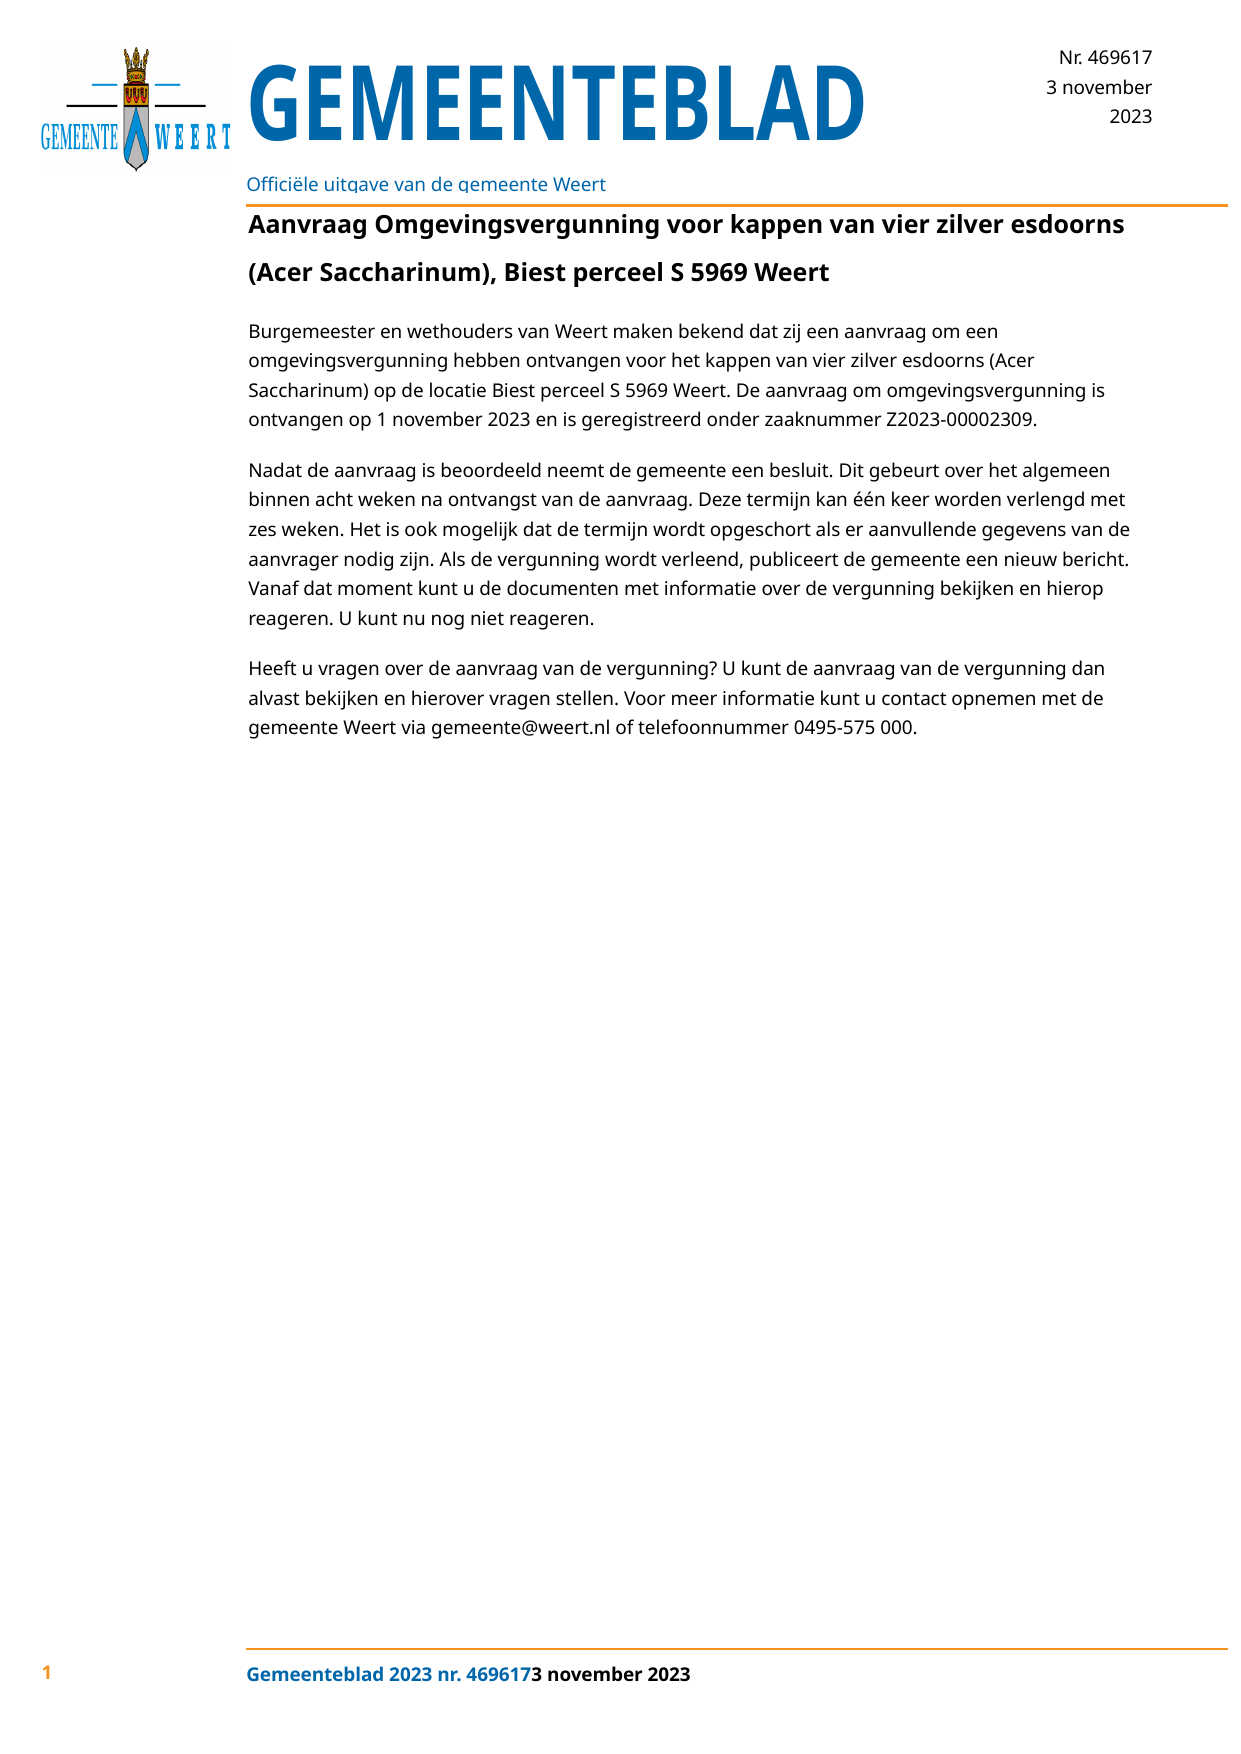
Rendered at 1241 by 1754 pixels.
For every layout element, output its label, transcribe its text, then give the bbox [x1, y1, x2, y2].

text Heeft u vragen over de aanvraag van de vergunning? U kunt de aanvraag van de vergunning dan alvast bekijken en hierover vragen stellen. Voor meer informatie kunt u contact opnemen met de gemeente Weert via gemeente@weert.nl of telefoonnummer 0495-575 000. [248, 655, 1152, 740]
text Aanvraag Omgevingsvergunning voor kappen van vier zilver esdoorns (Acer Saccharinum), Biest perceel S 5969 Weert [248, 207, 1152, 288]
text Burgemeester en wethouders van Weert maken bekend dat zij een aanvraag om een omgevingsvergunning hebben ontvangen voor het kappen van vier zilver esdoorns (Acer Saccharinum) op de locatie Biest perceel S 5969 Weert. De aanvraag om omgevingsvergunning is ontvangen op 1 november 2023 en is geregistreerd onder zaaknummer Z2023-00002309. [248, 318, 1152, 432]
text Nadat de aanvraag is beoordeeld neemt de gemeente een besluit. Dit gebeurt over het algemeen binnen acht weken na ontvangst van de aanvraag. Deze termijn kan één keer worden verlengd met zes weken. Het is ook mogelijk dat de termijn wordt opgeschort als er aanvullende gegevens van de aanvrager nodig zijn. Als de vergunning wordt verleend, publiceert de gemeente een nieuw bericht. Vanaf dat moment kunt u de documenten met informatie over de vergunning bekijken en hierop reageren. U kunt nu nog niet reageren. [248, 457, 1152, 631]
picture [41, 47, 231, 172]
